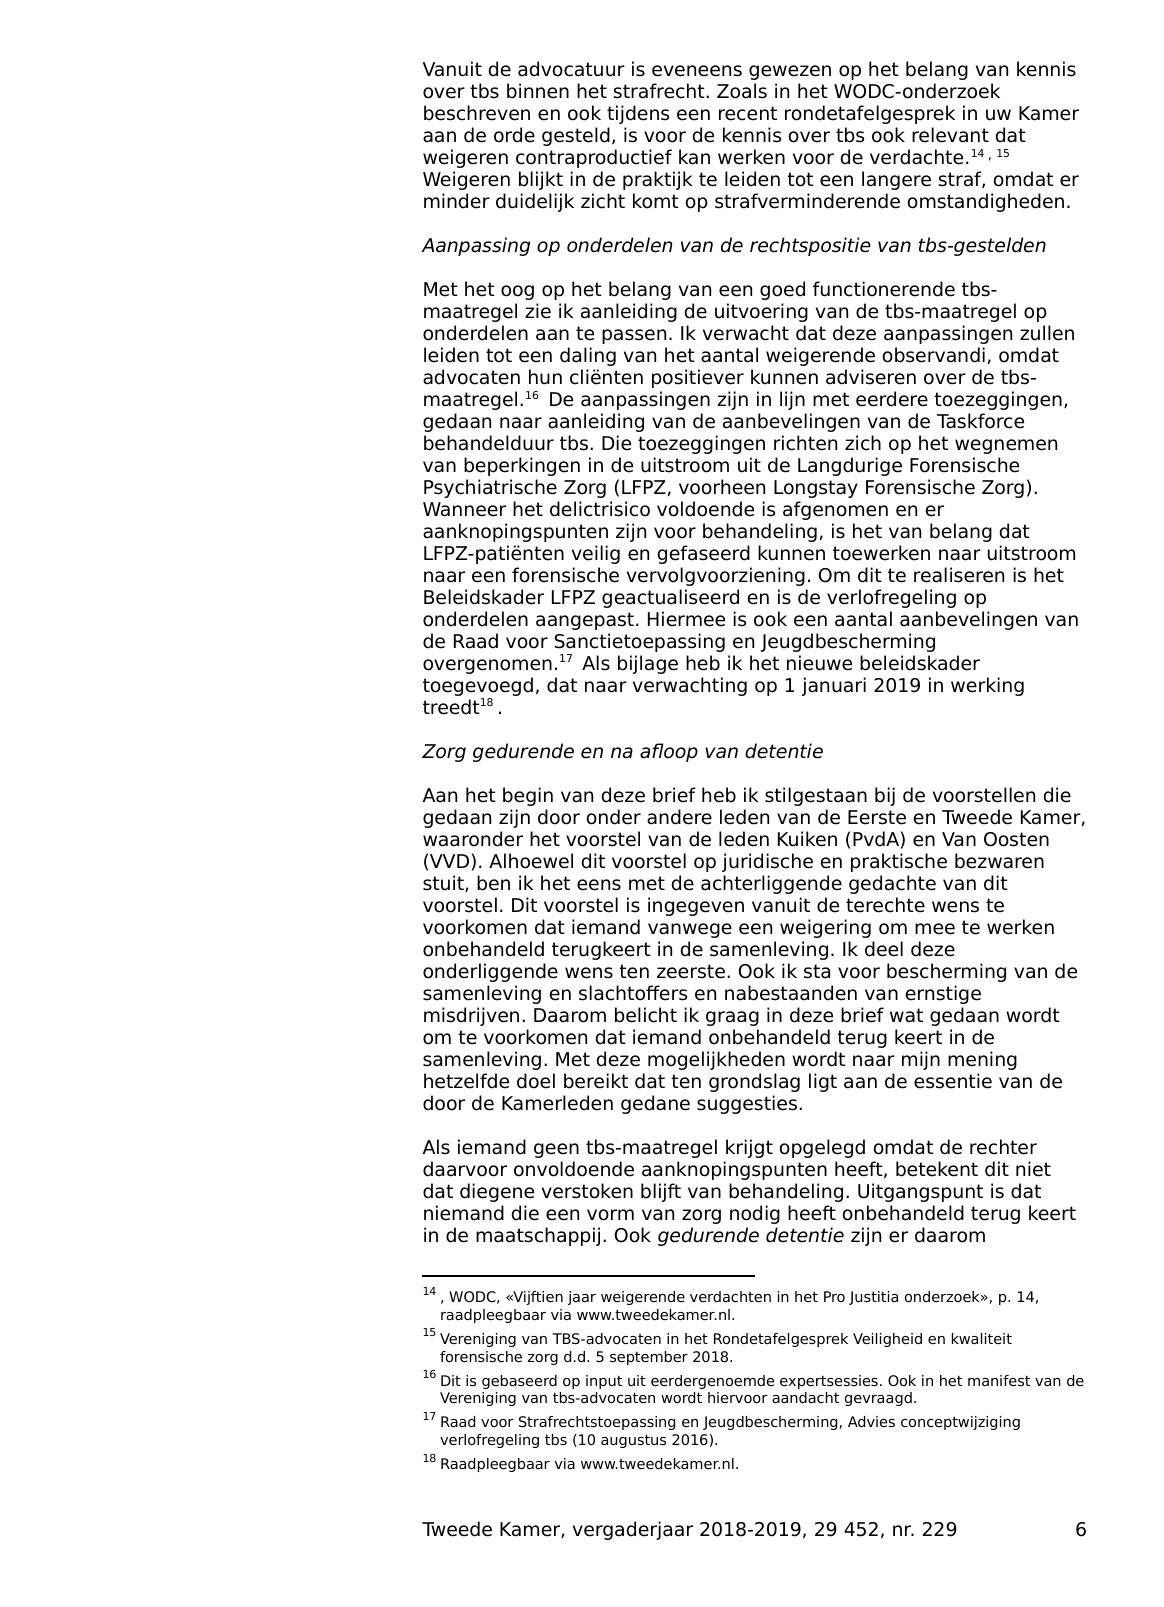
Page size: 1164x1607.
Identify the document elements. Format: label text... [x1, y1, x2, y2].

subtitle Aanpassing op onderdelen van de rechtspositie van tbs-gestelden [422, 235, 1087, 257]
text Met het oog op het belang van een goed functionerende tbs-maatregel zie ik aanleiding de uitvoering van de tbs-maatregel op onderdelen aan te passen. Ik verwacht dat deze aanpassingen zullen leiden tot een daling van het aantal weigerende observandi, omdat advocaten hun cliënten positiever kunnen adviseren over de tbs-maatregel. De aanpassingen zijn in lijn met eerdere toezeggingen, gedaan naar aanleiding van de aanbevelingen van de Taskforce behandelduur tbs. Die toezeggingen richten zich op het wegnemen van beperkingen in de uitstroom uit de Langdurige Forensische Psychiatrische Zorg (LFPZ, voorheen Longstay Forensische Zorg). Wanneer het delictrisico voldoende is afgenomen en er aanknopingspunten zijn voor behandeling, is het van belang dat LFPZ-patiënten veilig en gefaseerd kunnen toewerken naar uitstroom naar een forensische vervolgvoorziening. Om dit te realiseren is het Beleidskader LFPZ geactualiseerd en is de verlofregeling op onderdelen aangepast. Hiermee is ook een aantal aanbevelingen van de Raad voor Sanctietoepassing en Jeugdbescherming overgenomen. Als bijlage heb ik het nieuwe beleidskader toegevoegd, dat naar verwachting op 1 januari 2019 in werking treedt. [422, 279, 1087, 719]
text Raadpleegbaar via www.tweedekamer.nl. [422, 1452, 1087, 1474]
text Dit is gebaseerd op input uit eerdergenoemde expertsessies. Ook in het manifest van de Vereniging van tbs-advocaten wordt hiervoor aandacht gevraagd. [422, 1368, 1087, 1407]
text , WODC, «Vijftien jaar weigerende verdachten in het Pro Justitia onderzoek», p. 14, raadpleegbaar via www.tweedekamer.nl. [422, 1285, 1087, 1324]
text Vereniging van TBS-advocaten in het Rondetafelgesprek Veiligheid en kwaliteit forensische zorg d.d. 5 september 2018. [422, 1327, 1087, 1366]
text Aan het begin van deze brief heb ik stilgestaan bij de voorstellen die gedaan zijn door onder andere leden van de Eerste en Tweede Kamer, waaronder het voorstel van de leden Kuiken (PvdA) en Van Oosten (VVD). Alhoewel dit voorstel op juridische en praktische bezwaren stuit, ben ik het eens met de achterliggende gedachte van dit voorstel. Dit voorstel is ingegeven vanuit de terechte wens te voorkomen dat iemand vanwege een weigering om mee te werken onbehandeld terugkeert in de samenleving. Ik deel deze onderliggende wens ten zeerste. Ook ik sta voor bescherming van de samenleving en slachtoffers en nabestaanden van ernstige misdrijven. Daarom belicht ik graag in deze brief wat gedaan wordt om te voorkomen dat iemand onbehandeld terug keert in de samenleving. Met deze mogelijkheden wordt naar mijn mening hetzelfde doel bereikt dat ten grondslag ligt aan de essentie van de door de Kamerleden gedane suggesties. [422, 785, 1087, 1115]
subtitle Zorg gedurende en na afloop van detentie [422, 741, 1087, 763]
text Raad voor Strafrechtstoepassing en Jeugdbescherming, Advies conceptwijziging verlofregeling tbs (10 augustus 2016). [422, 1410, 1087, 1449]
text Als iemand geen tbs-maatregel krijgt opgelegd omdat de rechter daarvoor onvoldoende aanknopingspunten heeft, betekent dit niet dat diegene verstoken blijft van behandeling. Uitgangspunt is dat niemand die een vorm van zorg nodig heeft onbehandeld terug keert in de maatschappij. Ook gedurende detentie zijn er daarom [422, 1137, 1087, 1247]
text Vanuit de advocatuur is eveneens gewezen op het belang van kennis over tbs binnen het strafrecht. Zoals in het WODC-onderzoek beschreven en ook tijdens een recent rondetafelgesprek in uw Kamer aan de orde gesteld, is voor de kennis over tbs ook relevant dat weigeren contraproductief kan werken voor de verdachte., Weigeren blijkt in de praktijk te leiden tot een langere straf, omdat er minder duidelijk zicht komt op strafverminderende omstandigheden. [422, 59, 1087, 213]
